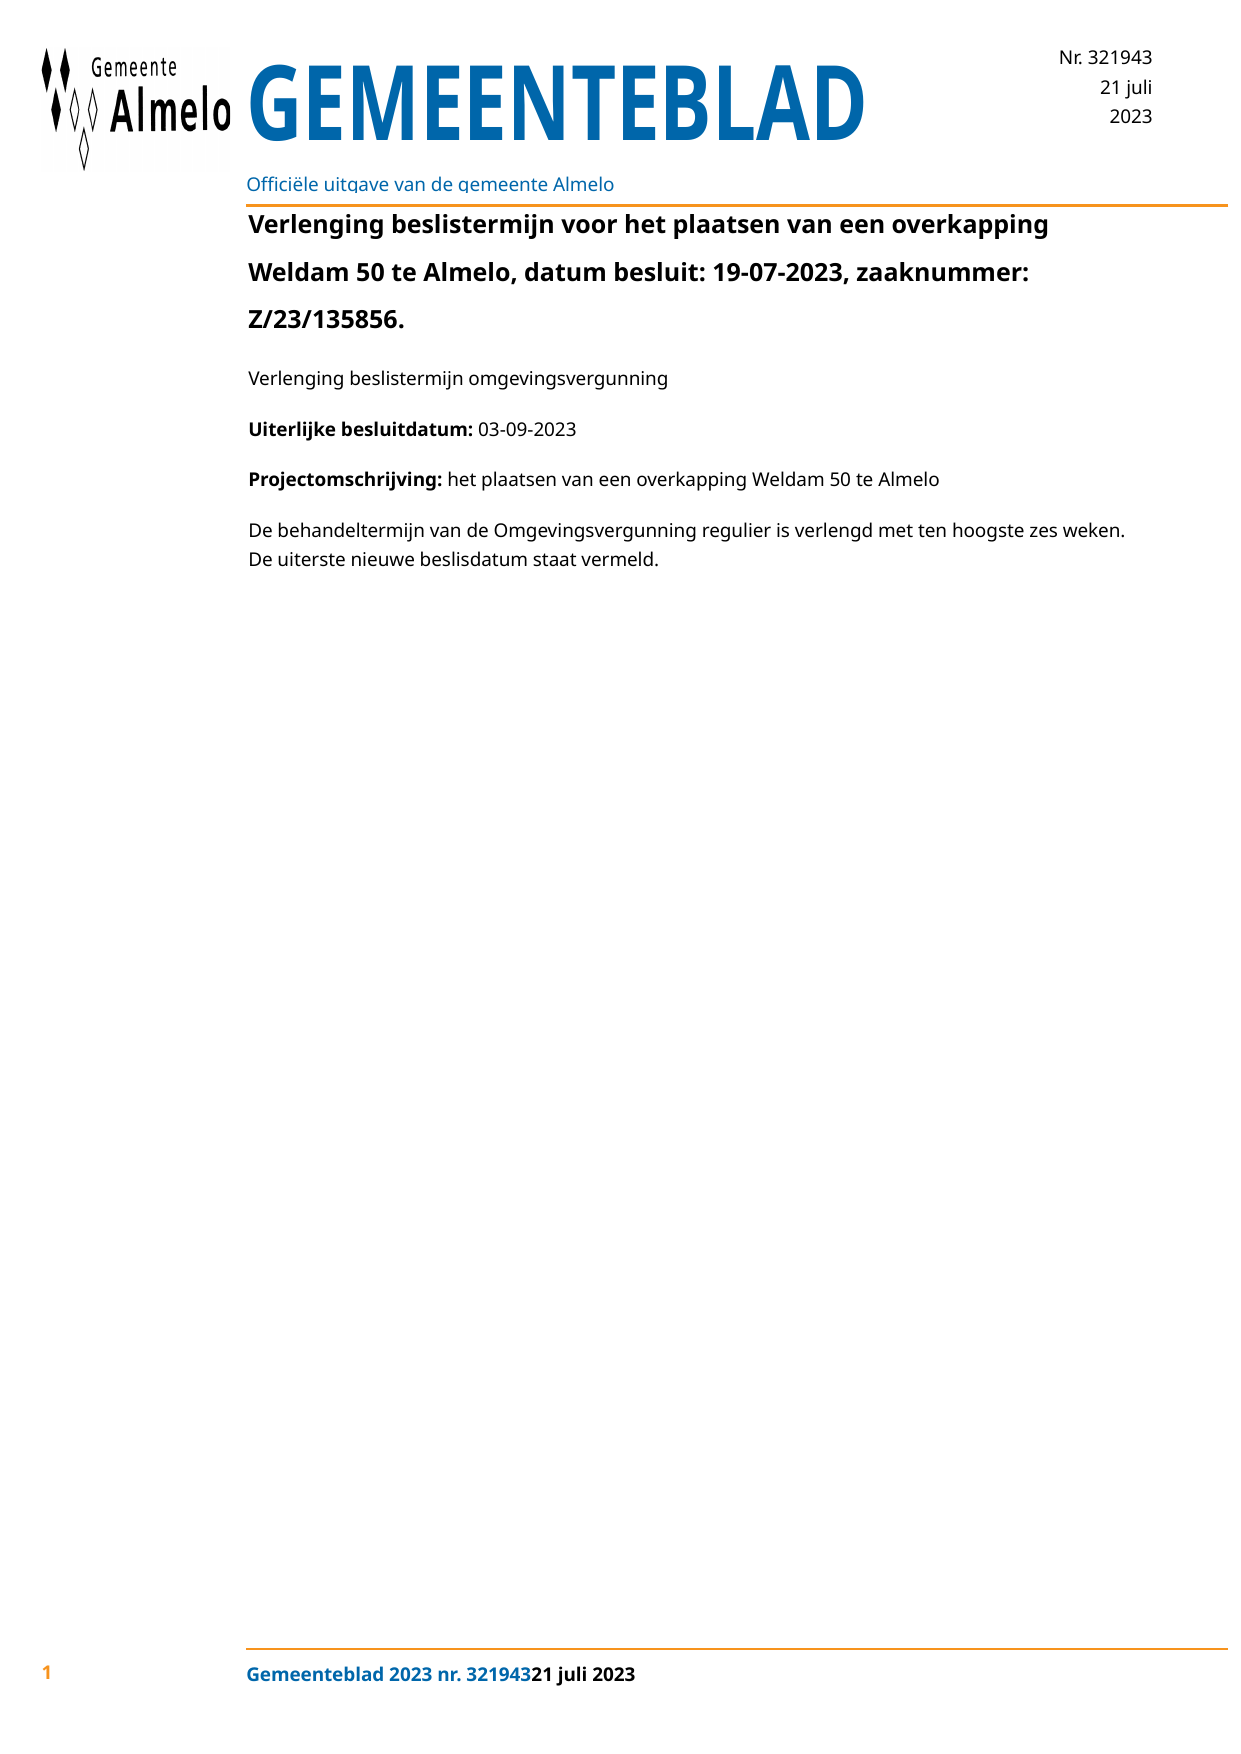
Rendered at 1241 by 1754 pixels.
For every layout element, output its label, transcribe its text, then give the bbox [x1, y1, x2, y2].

text Uiterlijke besluitdatum: 03-09-2023 [248, 416, 1152, 442]
text Projectomschrijving: het plaatsen van een overkapping Weldam 50 te Almelo [248, 466, 1152, 492]
text Verlenging beslistermijn voor het plaatsen van een overkapping Weldam 50 te Almelo, datum besluit: 19-07-2023, zaaknummer: Z/23/135856. [248, 207, 1152, 336]
text De behandeltermijn van de Omgevingsvergunning regulier is verlengd met ten hoogste zes weken. De uiterste nieuwe beslisdatum staat vermeld. [248, 517, 1152, 572]
text Verlenging beslistermijn omgevingsvergunning [248, 366, 1152, 391]
picture [41, 47, 231, 172]
